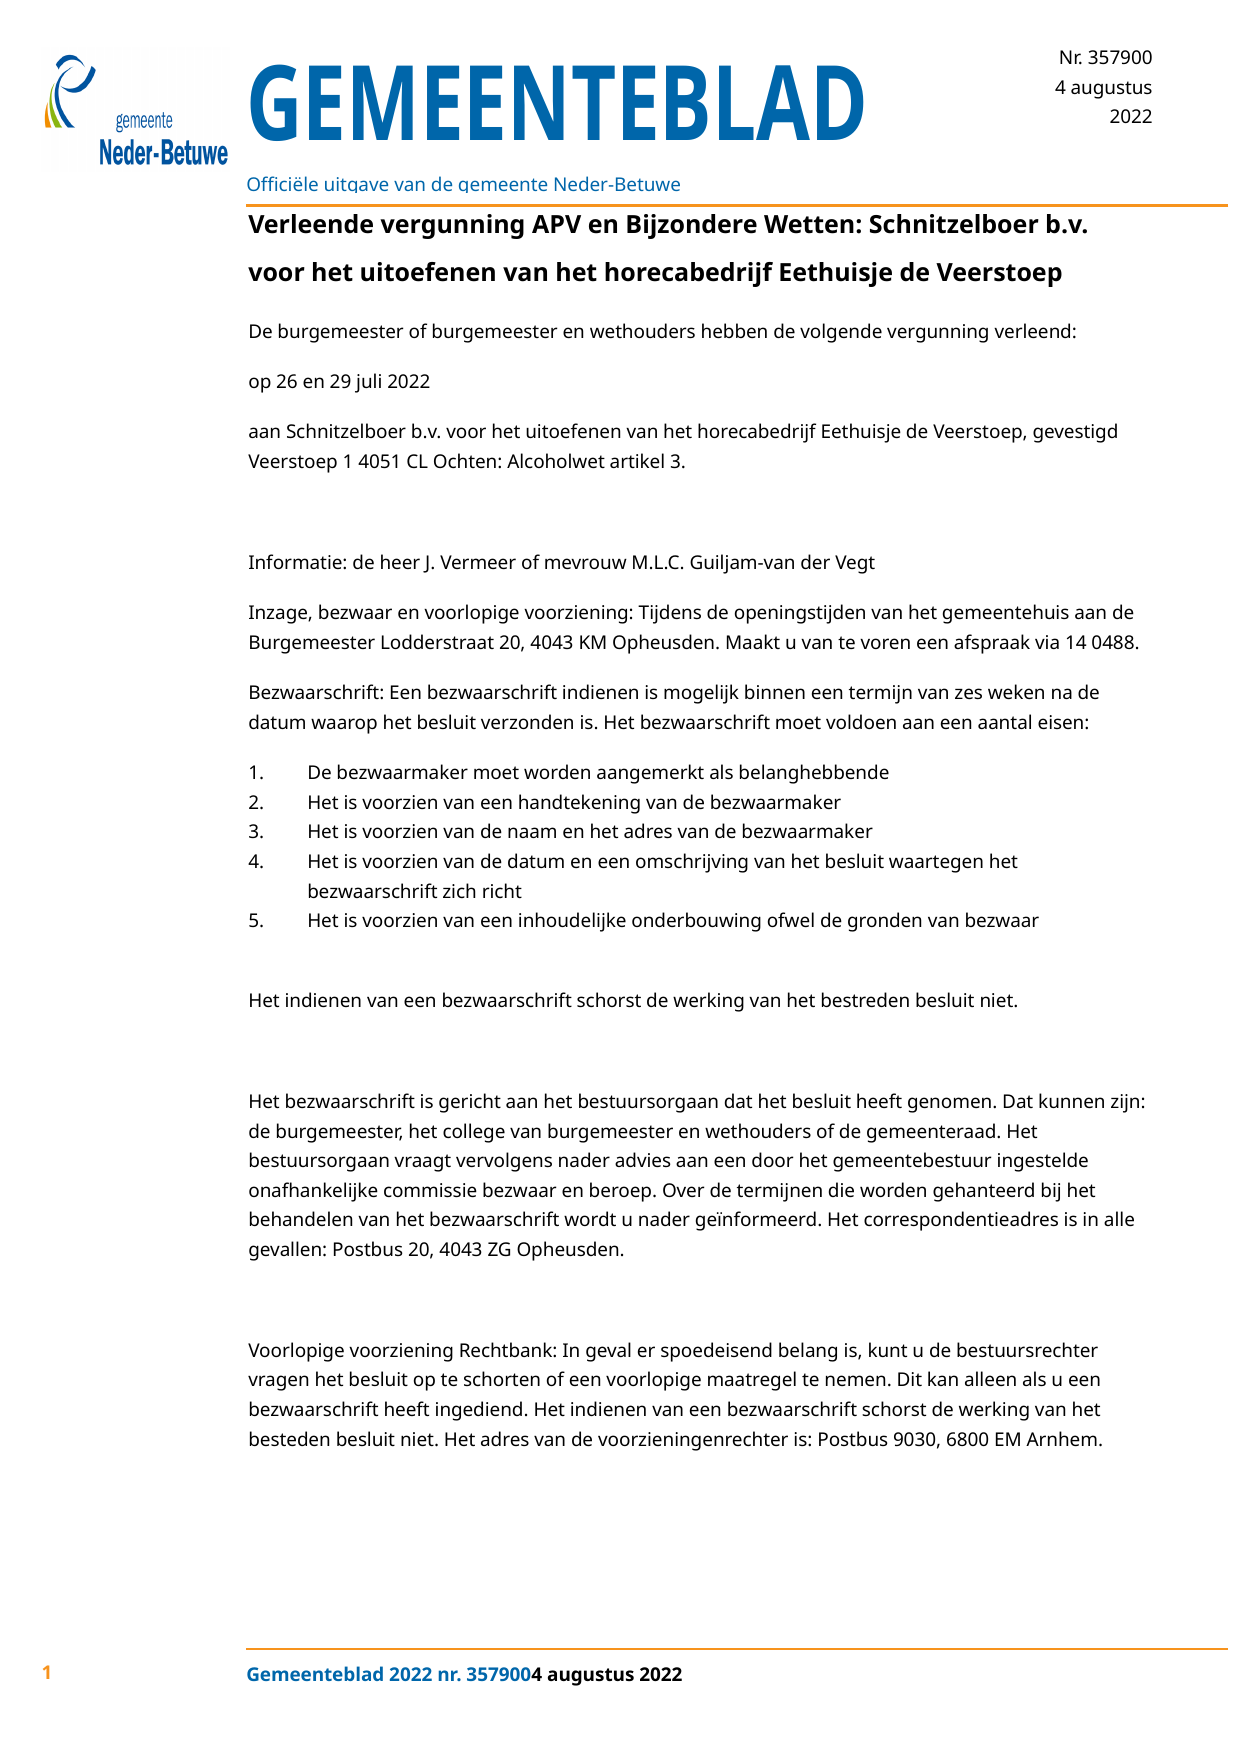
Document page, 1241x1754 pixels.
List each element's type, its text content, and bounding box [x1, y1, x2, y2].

text Verleende vergunning APV en Bijzondere Wetten: Schnitzelboer b.v. voor het uitoefenen van het horecabedrijf Eethuisje de Veerstoep [248, 207, 1152, 288]
text Het bezwaarschrift is gericht aan het bestuursorgaan dat het besluit heeft genomen. Dat kunnen zijn: de burgemeester, het college van burgemeester en wethouders of de gemeenteraad. Het bestuursorgaan vraagt vervolgens nader advies aan een door het gemeentebestuur ingestelde onafhankelijke commissie bezwaar en beroep. Over de termijnen die worden gehanteerd bij het behandelen van het bezwaarschrift wordt u nader geïnformeerd. Het correspondentieadres is in alle gevallen: Postbus 20, 4043 ZG Opheusden. [248, 1088, 1152, 1262]
text op 26 en 29 juli 2022 [248, 368, 1152, 394]
text Bezwaarschrift: Een bezwaarschrift indienen is mogelijk binnen een termijn van zes weken na de datum waarop het besluit verzonden is. Het bezwaarschrift moet voldoen aan een aantal eisen: [248, 679, 1152, 735]
text Informatie: de heer J. Vermeer of mevrouw M.L.C. Guiljam-van der Vegt [248, 549, 1152, 575]
list Het is voorzien van de naam en het adres van de bezwaarmaker [248, 819, 1152, 844]
list Het is voorzien van een handtekening van de bezwaarmaker [248, 789, 1152, 815]
text Het indienen van een bezwaarschrift schorst de werking van het bestreden besluit niet. [248, 987, 1152, 1013]
list Het is voorzien van een inhoudelijke onderbouwing ofwel de gronden van bezwaar [248, 907, 1152, 933]
text Voorlopige voorziening Rechtbank: In geval er spoedeisend belang is, kunt u de bestuursrechter vragen het besluit op te schorten of een voorlopige maatregel te nemen. Dit kan alleen als u een bezwaarschrift heeft ingediend. Het indienen van een bezwaarschrift schorst de werking van het besteden besluit niet. Het adres van de voorzieningenrechter is: Postbus 9030, 6800 EM Arnhem. [248, 1337, 1152, 1452]
text Inzage, bezwaar en voorlopige voorziening: Tijdens de openingstijden van het gemeentehuis aan de Burgemeester Lodderstraat 20, 4043 KM Opheusden. Maakt u van te voren een afspraak via 14 0488. [248, 599, 1152, 655]
list Het is voorzien van de datum en een omschrijving van het besluit waartegen het bezwaarschrift zich richt [248, 848, 1152, 904]
list De bezwaarmaker moet worden aangemerkt als belanghebbende [248, 759, 1152, 785]
picture [41, 47, 231, 172]
text De burgemeester of burgemeester en wethouders hebben de volgende vergunning verleend: [248, 318, 1152, 344]
text aan Schnitzelboer b.v. voor het uitoefenen van het horecabedrijf Eethuisje de Veerstoep, gevestigd Veerstoep 1 4051 CL Ochten: Alcoholwet artikel 3. [248, 419, 1152, 474]
